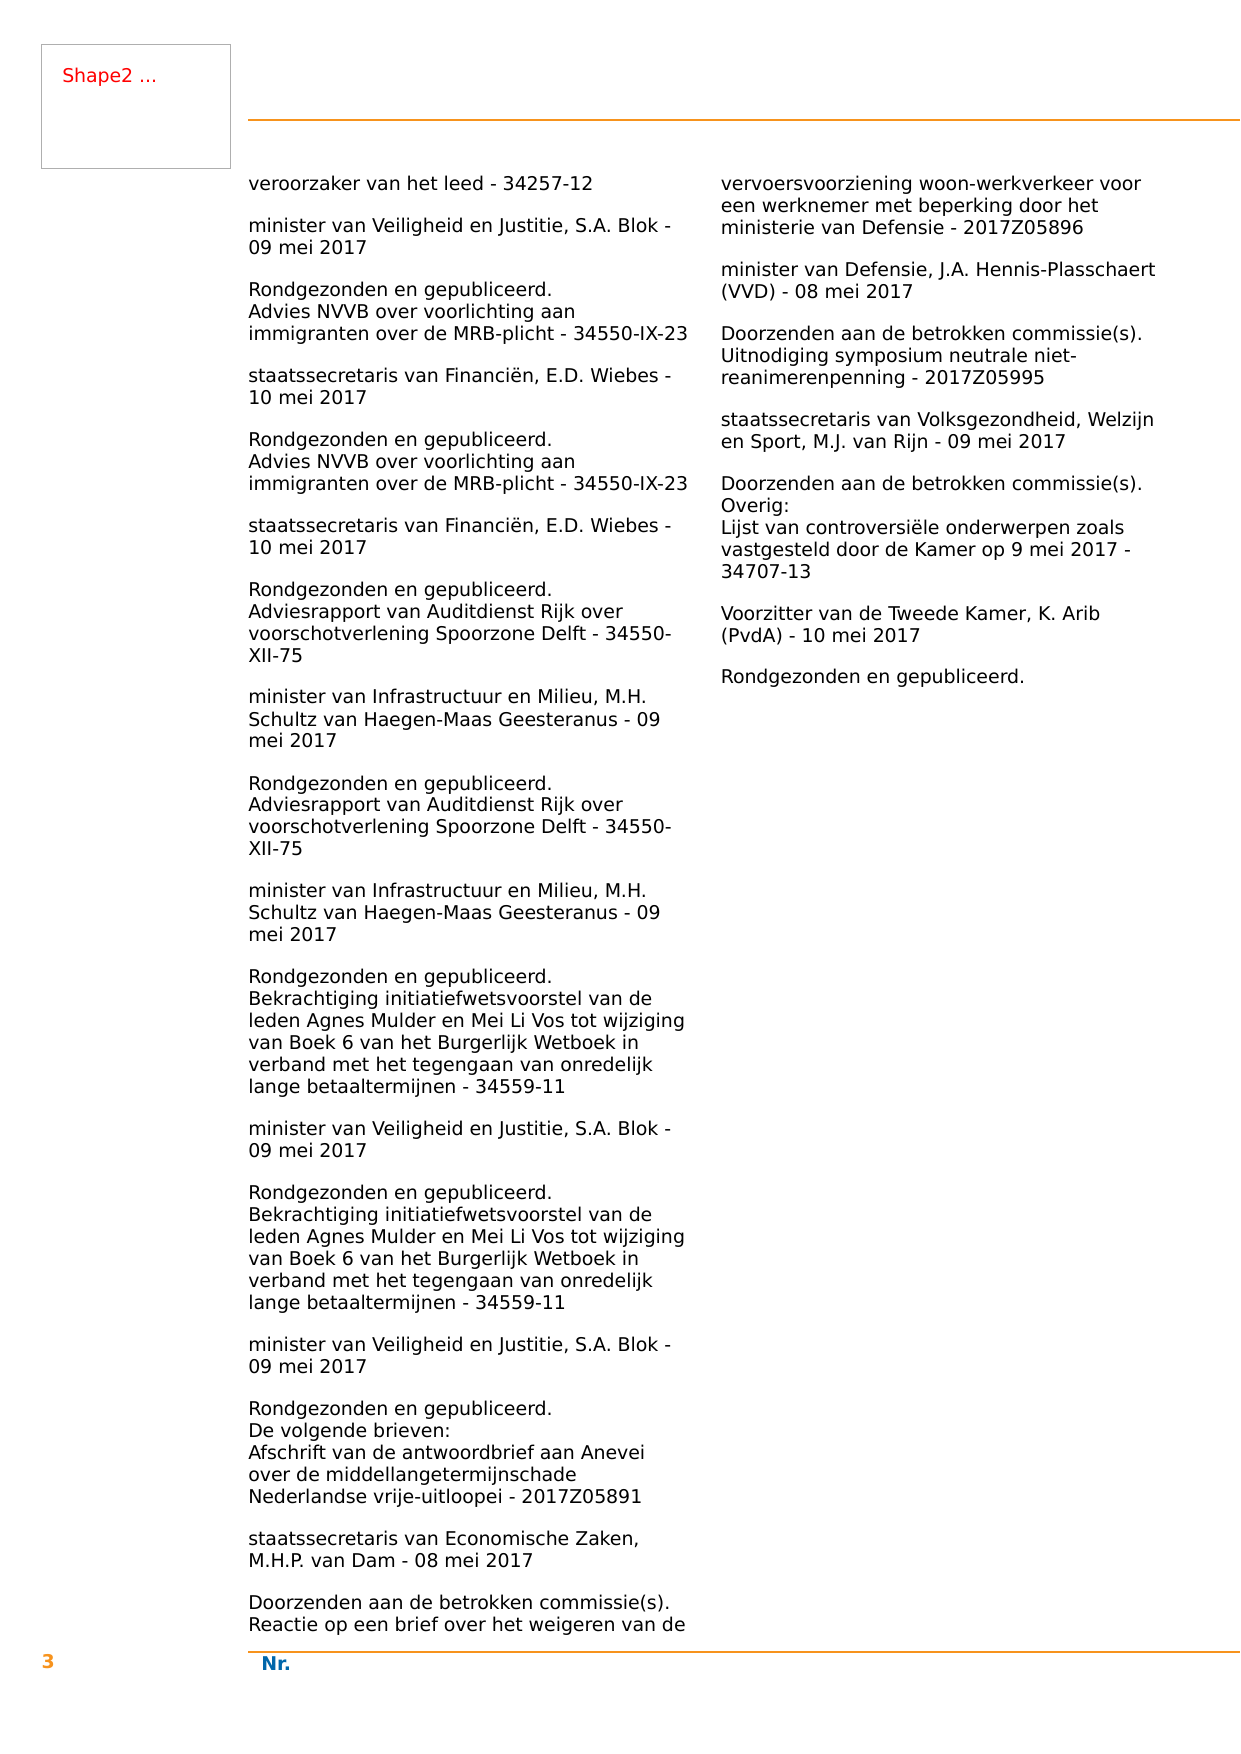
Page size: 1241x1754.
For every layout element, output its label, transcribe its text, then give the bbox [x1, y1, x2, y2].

text Bekrachtiging initiatiefwetsvoorstel van de leden Agnes Mulder en Mei Li Vos tot wijziging van Boek 6 van het Burgerlijk Wetboek in verband met het tegengaan van onredelijk lange betaaltermijnen - 34559-11 [248, 988, 691, 1098]
text Afschrift van de antwoordbrief aan Anevei over de middellangetermijnschade Nederlandse vrije-uitloopei - 2017Z05891 [248, 1442, 691, 1508]
text Doorzenden aan de betrokken commissie(s). [248, 1592, 691, 1614]
text staatssecretaris van Financiën, E.D. Wiebes - 10 mei 2017 [248, 365, 691, 409]
text veroorzaker van het leed - 34257-12 [248, 173, 691, 195]
text minister van Veiligheid en Justitie, S.A. Blok - 09 mei 2017 [248, 1334, 691, 1378]
text Rondgezonden en gepubliceerd. [248, 578, 691, 601]
text Reactie op een brief over het weigeren van de [248, 1614, 691, 1636]
text Doorzenden aan de betrokken commissie(s). [721, 473, 1163, 494]
text staatssecretaris van Financiën, E.D. Wiebes - 10 mei 2017 [248, 514, 691, 558]
text minister van Veiligheid en Justitie, S.A. Blok - 09 mei 2017 [248, 1118, 691, 1162]
text Rondgezonden en gepubliceerd. [248, 966, 691, 988]
text Advies NVVB over voorlichting aan immigranten over de MRB-plicht - 34550-IX-23 [248, 301, 691, 345]
text Adviesrapport van Auditdienst Rijk over voorschotverlening Spoorzone Delft - 34550-XII-75 [248, 794, 691, 860]
text Uitnodiging symposium neutrale niet-reanimerenpenning - 2017Z05995 [721, 345, 1163, 389]
text Overig: [721, 494, 1163, 517]
text minister van Veiligheid en Justitie, S.A. Blok - 09 mei 2017 [248, 215, 691, 259]
text Rondgezonden en gepubliceerd. [721, 666, 1163, 688]
text staatssecretaris van Economische Zaken, M.H.P. van Dam - 08 mei 2017 [248, 1528, 691, 1572]
text vervoersvoorziening woon-werkverkeer voor een werknemer met beperking door het ministerie van Defensie - 2017Z05896 [721, 173, 1163, 239]
text Voorzitter van de Tweede Kamer, K. Arib (PvdA) - 10 mei 2017 [721, 602, 1163, 646]
text Rondgezonden en gepubliceerd. [248, 1182, 691, 1204]
text minister van Infrastructuur en Milieu, M.H. Schultz van Haegen-Maas Geesteranus - 09 mei 2017 [248, 686, 691, 752]
text minister van Defensie, J.A. Hennis-Plasschaert (VVD) - 08 mei 2017 [721, 259, 1163, 303]
text Rondgezonden en gepubliceerd. [248, 279, 691, 301]
text Rondgezonden en gepubliceerd. [248, 1398, 691, 1420]
text Rondgezonden en gepubliceerd. [248, 429, 691, 451]
text Advies NVVB over voorlichting aan immigranten over de MRB-plicht - 34550-IX-23 [248, 451, 691, 494]
text Doorzenden aan de betrokken commissie(s). [721, 323, 1163, 345]
text Lijst van controversiële onderwerpen zoals vastgesteld door de Kamer op 9 mei 2017 - 34707-13 [721, 517, 1163, 582]
text Bekrachtiging initiatiefwetsvoorstel van de leden Agnes Mulder en Mei Li Vos tot wijziging van Boek 6 van het Burgerlijk Wetboek in verband met het tegengaan van onredelijk lange betaaltermijnen - 34559-11 [248, 1204, 691, 1314]
text staatssecretaris van Volksgezondheid, Welzijn en Sport, M.J. van Rijn - 09 mei 2017 [721, 409, 1163, 453]
text De volgende brieven: [248, 1420, 691, 1442]
text Adviesrapport van Auditdienst Rijk over voorschotverlening Spoorzone Delft - 34550-XII-75 [248, 601, 691, 666]
text minister van Infrastructuur en Milieu, M.H. Schultz van Haegen-Maas Geesteranus - 09 mei 2017 [248, 880, 691, 946]
text Rondgezonden en gepubliceerd. [248, 772, 691, 794]
